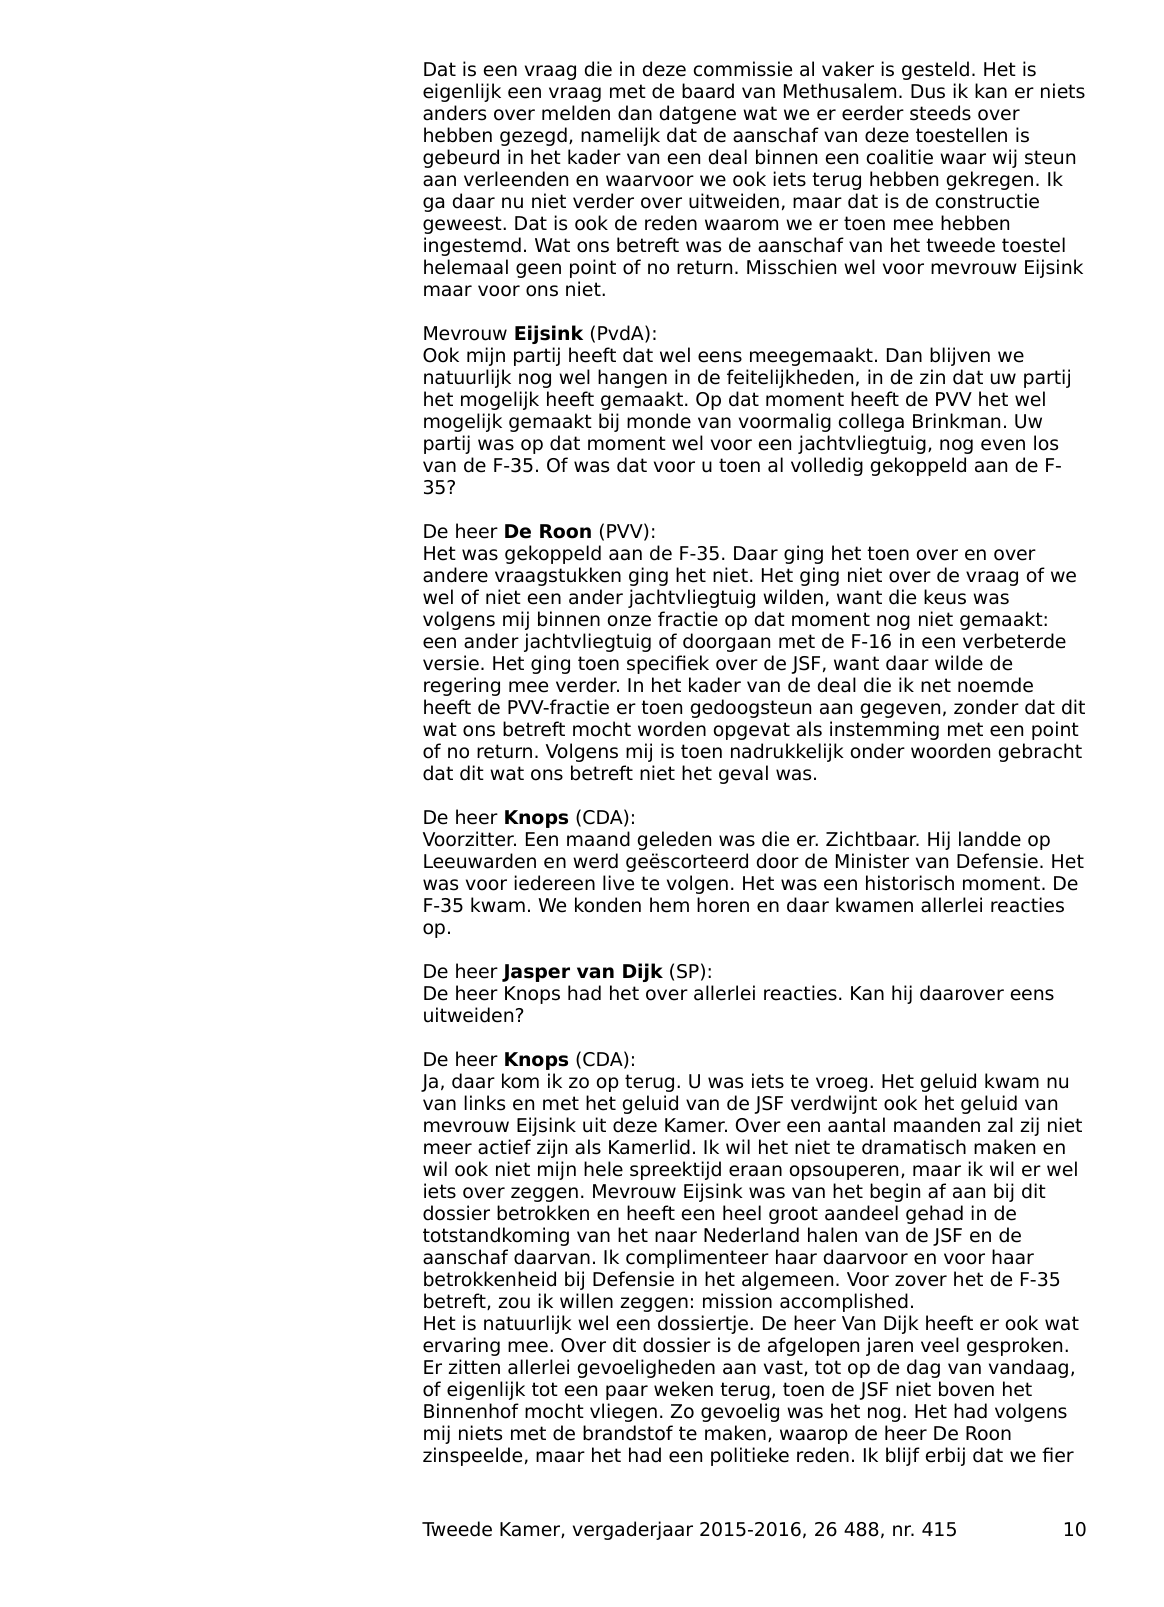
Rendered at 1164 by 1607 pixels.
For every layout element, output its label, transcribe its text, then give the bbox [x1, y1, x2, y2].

text De heer Knops (CDA): [422, 807, 1087, 829]
text Het was gekoppeld aan de F-35. Daar ging het toen over en over andere vraagstukken ging het niet. Het ging niet over de vraag of we wel of niet een ander jachtvliegtuig wilden, want die keus was volgens mij binnen onze fractie op dat moment nog niet gemaakt: een ander jachtvliegtuig of doorgaan met de F-16 in een verbeterde versie. Het ging toen specifiek over de JSF, want daar wilde de regering mee verder. In het kader van de deal die ik net noemde heeft de PVV-fractie er toen gedoogsteun aan gegeven, zonder dat dit wat ons betreft mocht worden opgevat als instemming met een point of no return. Volgens mij is toen nadrukkelijk onder woorden gebracht dat dit wat ons betreft niet het geval was. [422, 543, 1087, 785]
text De heer Knops had het over allerlei reacties. Kan hij daarover eens uitweiden? [422, 983, 1087, 1027]
text Ook mijn partij heeft dat wel eens meegemaakt. Dan blijven we natuurlijk nog wel hangen in de feitelijkheden, in de zin dat uw partij het mogelijk heeft gemaakt. Op dat moment heeft de PVV het wel mogelijk gemaakt bij monde van voormalig collega Brinkman. Uw partij was op dat moment wel voor een jachtvliegtuig, nog even los van de F-35. Of was dat voor u toen al volledig gekoppeld aan de F-35? [422, 345, 1087, 499]
text De heer Jasper van Dijk (SP): [422, 961, 1087, 983]
text De heer Knops (CDA): [422, 1049, 1087, 1071]
text Dat is een vraag die in deze commissie al vaker is gesteld. Het is eigenlijk een vraag met de baard van Methusalem. Dus ik kan er niets anders over melden dan datgene wat we er eerder steeds over hebben gezegd, namelijk dat de aanschaf van deze toestellen is gebeurd in het kader van een deal binnen een coalitie waar wij steun aan verleenden en waarvoor we ook iets terug hebben gekregen. Ik ga daar nu niet verder over uitweiden, maar dat is de constructie geweest. Dat is ook de reden waarom we er toen mee hebben ingestemd. Wat ons betreft was de aanschaf van het tweede toestel helemaal geen point of no return. Misschien wel voor mevrouw Eijsink maar voor ons niet. [422, 59, 1087, 301]
text Het is natuurlijk wel een dossiertje. De heer Van Dijk heeft er ook wat ervaring mee. Over dit dossier is de afgelopen jaren veel gesproken. Er zitten allerlei gevoeligheden aan vast, tot op de dag van vandaag, of eigenlijk tot een paar weken terug, toen de JSF niet boven het Binnenhof mocht vliegen. Zo gevoelig was het nog. Het had volgens mij niets met de brandstof te maken, waarop de heer De Roon zinspeelde, maar het had een politieke reden. Ik blijf erbij dat we fier [422, 1313, 1087, 1467]
text Mevrouw Eijsink (PvdA): [422, 323, 1087, 345]
text Voorzitter. Een maand geleden was die er. Zichtbaar. Hij landde op Leeuwarden en werd geëscorteerd door de Minister van Defensie. Het was voor iedereen live te volgen. Het was een historisch moment. De F-35 kwam. We konden hem horen en daar kwamen allerlei reacties op. [422, 829, 1087, 939]
text De heer De Roon (PVV): [422, 521, 1087, 543]
text Ja, daar kom ik zo op terug. U was iets te vroeg. Het geluid kwam nu van links en met het geluid van de JSF verdwijnt ook het geluid van mevrouw Eijsink uit deze Kamer. Over een aantal maanden zal zij niet meer actief zijn als Kamerlid. Ik wil het niet te dramatisch maken en wil ook niet mijn hele spreektijd eraan opsouperen, maar ik wil er wel iets over zeggen. Mevrouw Eijsink was van het begin af aan bij dit dossier betrokken en heeft een heel groot aandeel gehad in de totstandkoming van het naar Nederland halen van de JSF en de aanschaf daarvan. Ik complimenteer haar daarvoor en voor haar betrokkenheid bij Defensie in het algemeen. Voor zover het de F-35 betreft, zou ik willen zeggen: mission accomplished. [422, 1071, 1087, 1313]
